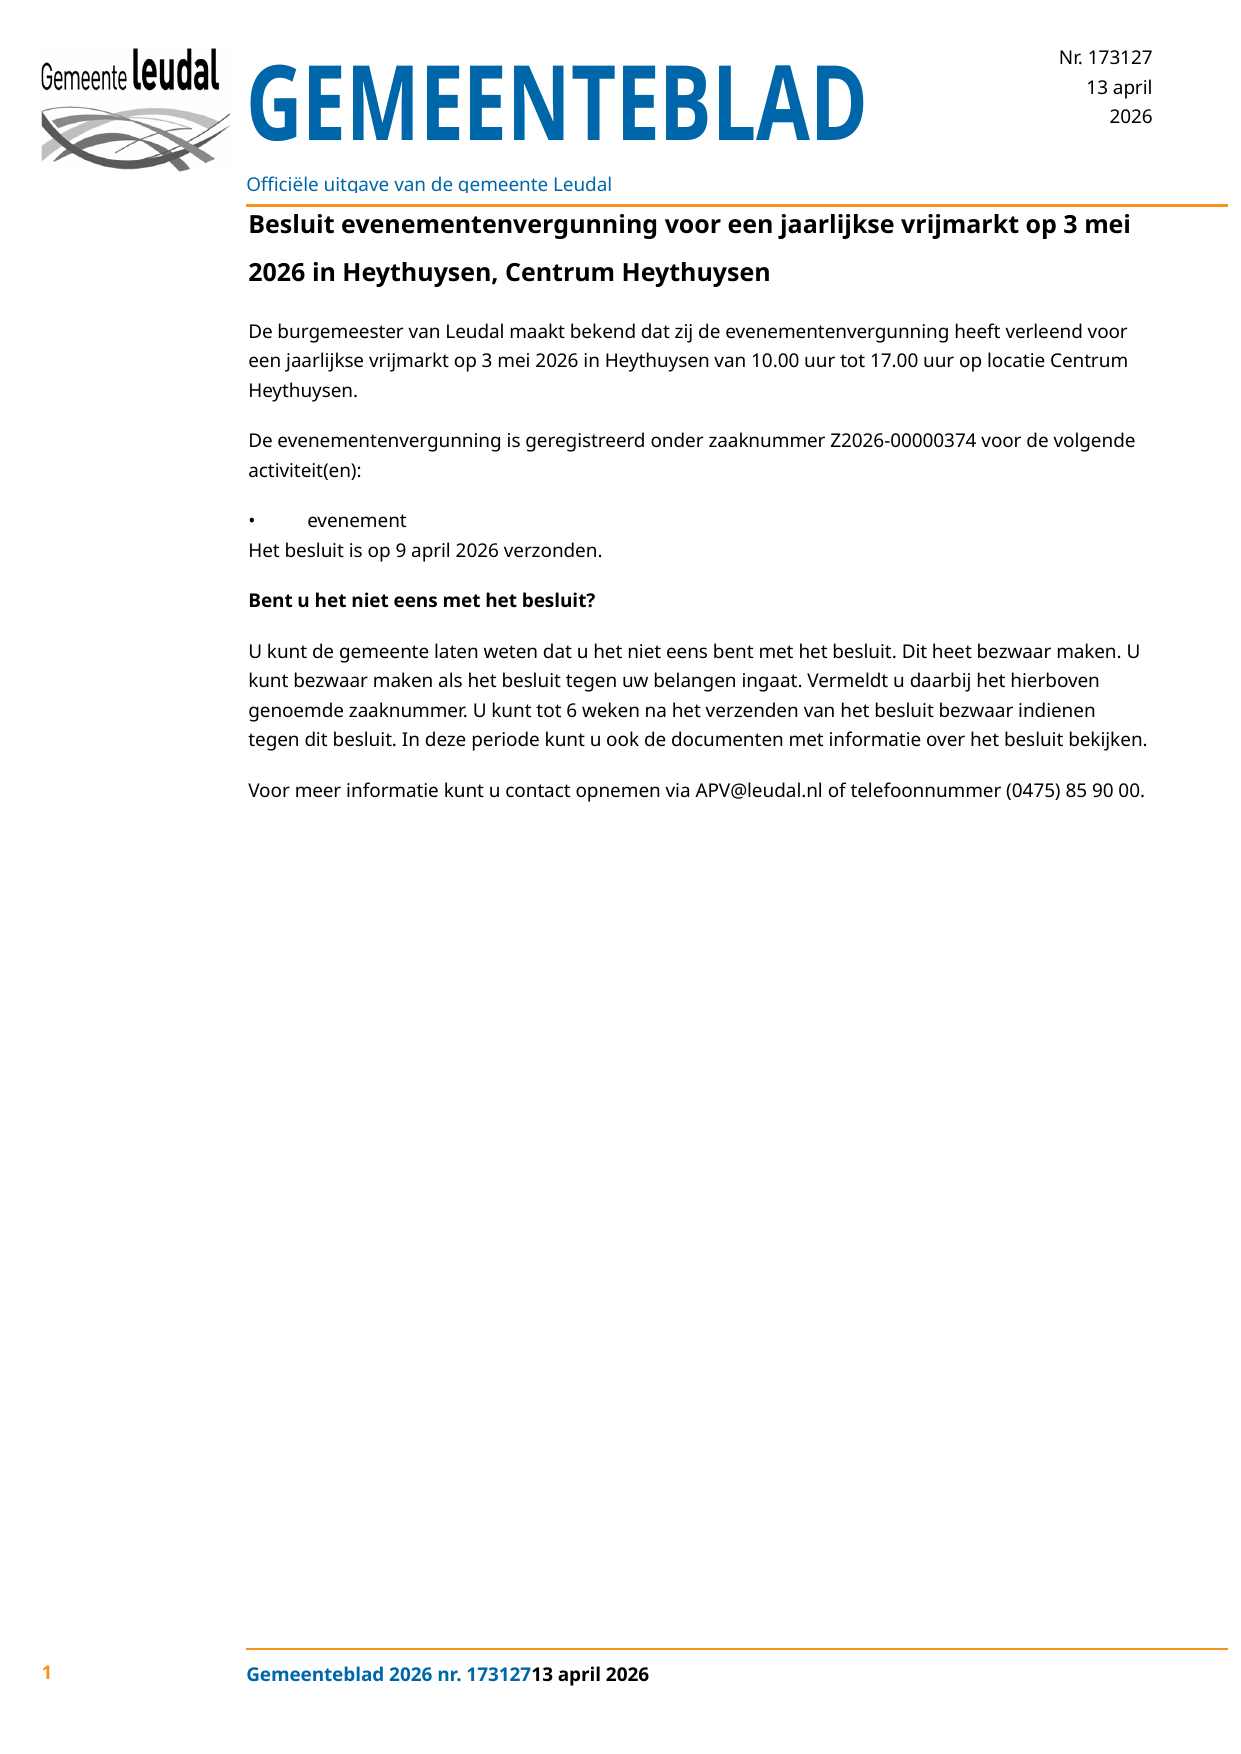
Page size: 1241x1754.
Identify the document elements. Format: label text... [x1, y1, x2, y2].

text Voor meer informatie kunt u contact opnemen via APV@leudal.nl of telefoonnummer (0475) 85 90 00. [248, 777, 1152, 803]
text De burgemeester van Leudal maakt bekend dat zij de evenementenvergunning heeft verleend voor een jaarlijkse vrijmarkt op 3 mei 2026 in Heythuysen van 10.00 uur tot 17.00 uur op locatie Centrum Heythuysen. [248, 318, 1152, 403]
picture [41, 47, 231, 172]
text U kunt de gemeente laten weten dat u het niet eens bent met het besluit. Dit heet bezwaar maken. U kunt bezwaar maken als het besluit tegen uw belangen ingaat. Vermeldt u daarbij het hierboven genoemde zaaknummer. U kunt tot 6 weken na het verzenden van het besluit bezwaar indienen tegen dit besluit. In deze periode kunt u ook de documenten met informatie over het besluit bekijken. [248, 638, 1152, 752]
list evenement [248, 507, 1152, 533]
text Het besluit is op 9 april 2026 verzonden. [248, 537, 1152, 563]
text De evenementenvergunning is geregistreerd onder zaaknummer Z2026-00000374 voor de volgende activiteit(en): [248, 427, 1152, 483]
text Besluit evenementenvergunning voor een jaarlijkse vrijmarkt op 3 mei 2026 in Heythuysen, Centrum Heythuysen [248, 207, 1152, 288]
text Bent u het niet eens met het besluit? [248, 587, 1152, 613]
